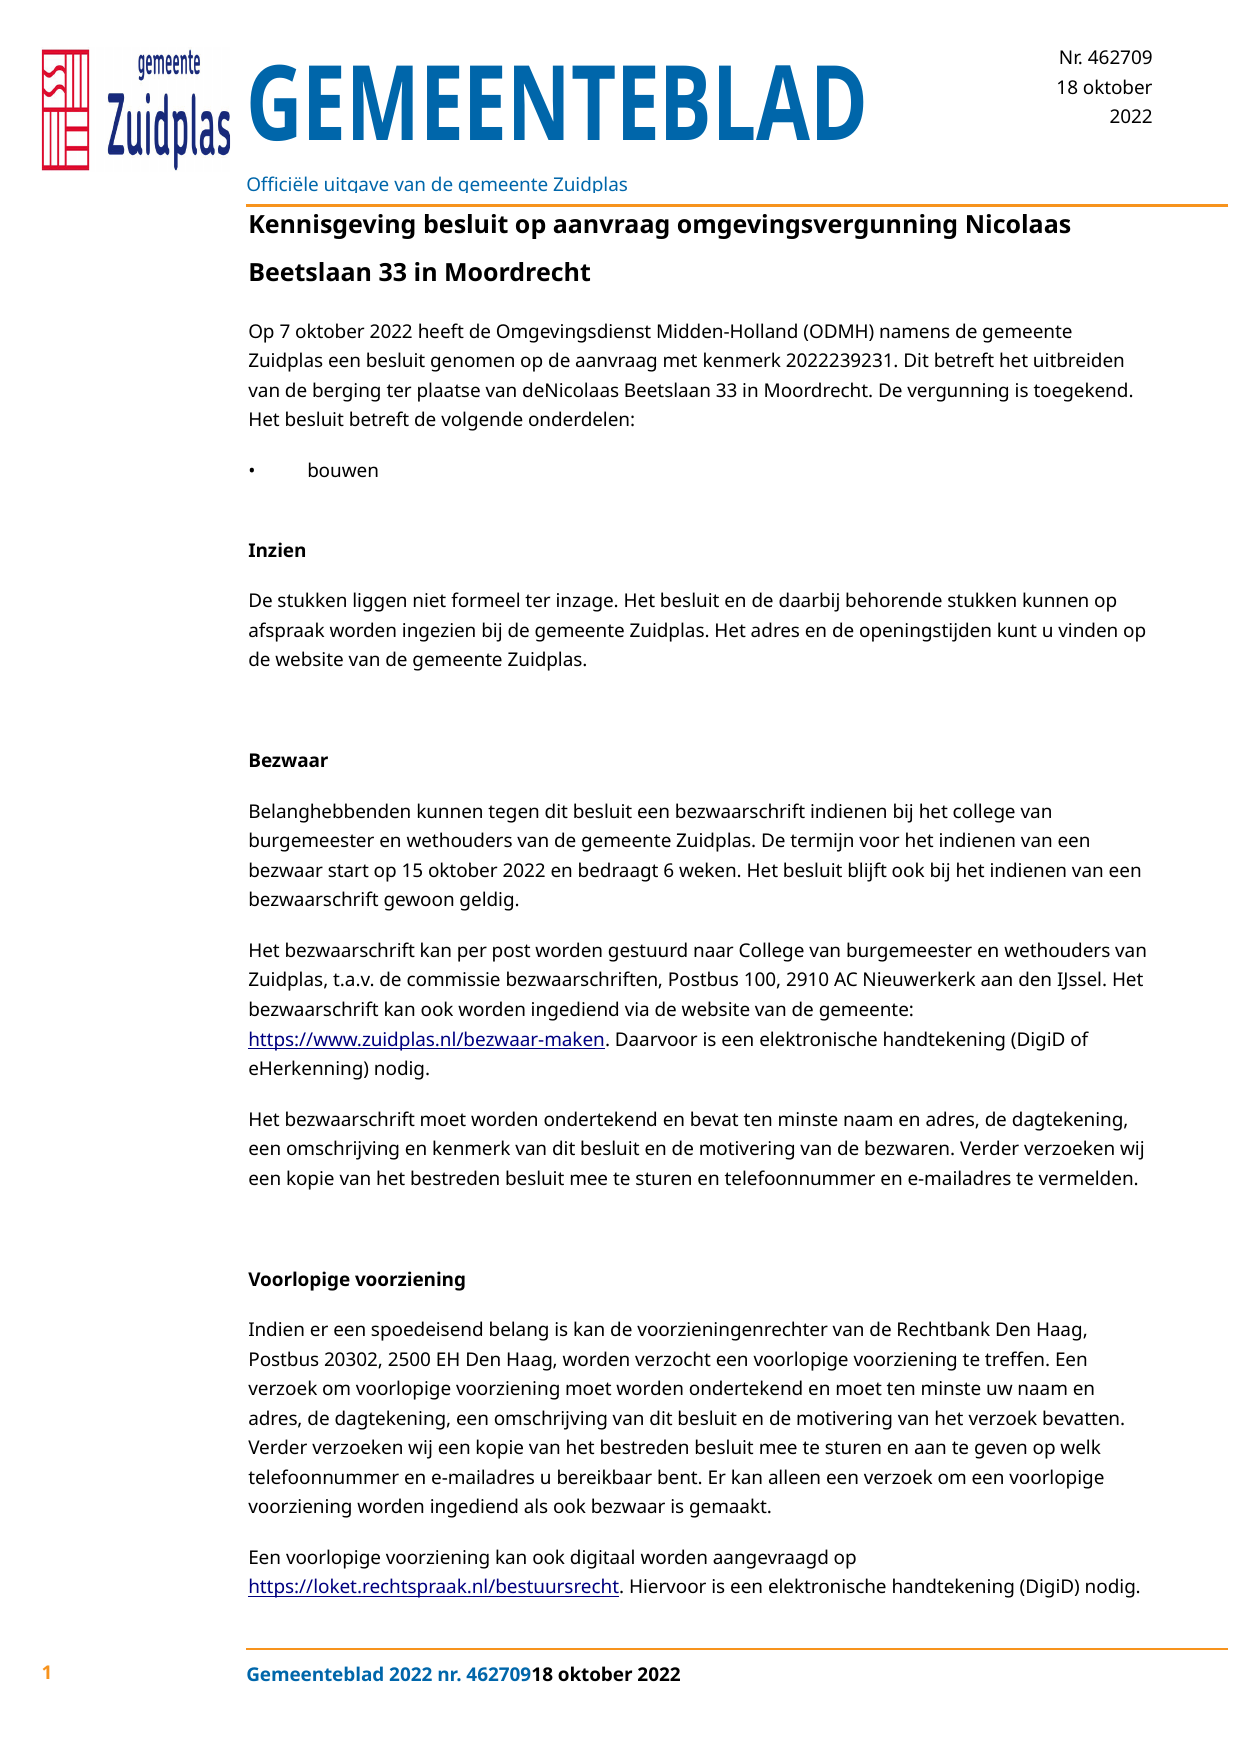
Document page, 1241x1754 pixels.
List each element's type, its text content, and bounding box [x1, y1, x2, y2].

text Het bezwaarschrift moet worden ondertekend en bevat ten minste naam en adres, de dagtekening, een omschrijving en kenmerk van dit besluit en de motivering van de bezwaren. Verder verzoeken wij een kopie van het bestreden besluit mee te sturen en telefoonnummer en e-mailadres te vermelden. [248, 1106, 1152, 1191]
text Kennisgeving besluit op aanvraag omgevingsvergunning Nicolaas Beetslaan 33 in Moordrecht [248, 207, 1152, 288]
text De stukken liggen niet formeel ter inzage. Het besluit en de daarbij behorende stukken kunnen op afspraak worden ingezien bij de gemeente Zuidplas. Het adres en de openingstijden kunt u vinden op de website van de gemeente Zuidplas. [248, 587, 1152, 672]
text Op 7 oktober 2022 heeft de Omgevingsdienst Midden-Holland (ODMH) namens de gemeente Zuidplas een besluit genomen op de aanvraag met kenmerk 2022239231. Dit betreft het uitbreiden van de berging ter plaatse van deNicolaas Beetslaan 33 in Moordrecht. De vergunning is toegekend. Het besluit betreft de volgende onderdelen: [248, 318, 1152, 432]
text Bezwaar [248, 747, 1152, 773]
text Belanghebbenden kunnen tegen dit besluit een bezwaarschrift indienen bij het college van burgemeester en wethouders van de gemeente Zuidplas. De termijn voor het indienen van een bezwaar start op 15 oktober 2022 en bedraagt 6 weken. Het besluit blijft ook bij het indienen van een bezwaarschrift gewoon geldig. [248, 798, 1152, 912]
text Voorlopige voorziening [248, 1266, 1152, 1292]
list bouwen [248, 457, 1152, 483]
text Inzien [248, 537, 1152, 563]
text Het bezwaarschrift kan per post worden gestuurd naar College van burgemeester en wethouders van Zuidplas, t.a.v. de commissie bezwaarschriften, Postbus 100, 2910 AC Nieuwerkerk aan den IJssel. Het bezwaarschrift kan ook worden ingediend via de website van de gemeente: https://www.zuidplas.nl/bezwaar-maken. Daarvoor is een elektronische handtekening (DigiD of eHerkenning) nodig. [248, 937, 1152, 1081]
picture [41, 47, 231, 172]
text Indien er een spoedeisend belang is kan de voorzieningenrechter van de Rechtbank Den Haag, Postbus 20302, 2500 EH Den Haag, worden verzocht een voorlopige voorziening te treffen. Een verzoek om voorlopige voorziening moet worden ondertekend en moet ten minste uw naam en adres, de dagtekening, een omschrijving van dit besluit en de motivering van het verzoek bevatten. Verder verzoeken wij een kopie van het bestreden besluit mee te sturen en aan te geven op welk telefoonnummer en e-mailadres u bereikbaar bent. Er kan alleen een verzoek om een voorlopige voorziening worden ingediend als ook bezwaar is gemaakt. [248, 1316, 1152, 1519]
text Een voorlopige voorziening kan ook digitaal worden aangevraagd op https://loket.rechtspraak.nl/bestuursrecht. Hiervoor is een elektronische handtekening (DigiD) nodig. [248, 1544, 1152, 1599]
